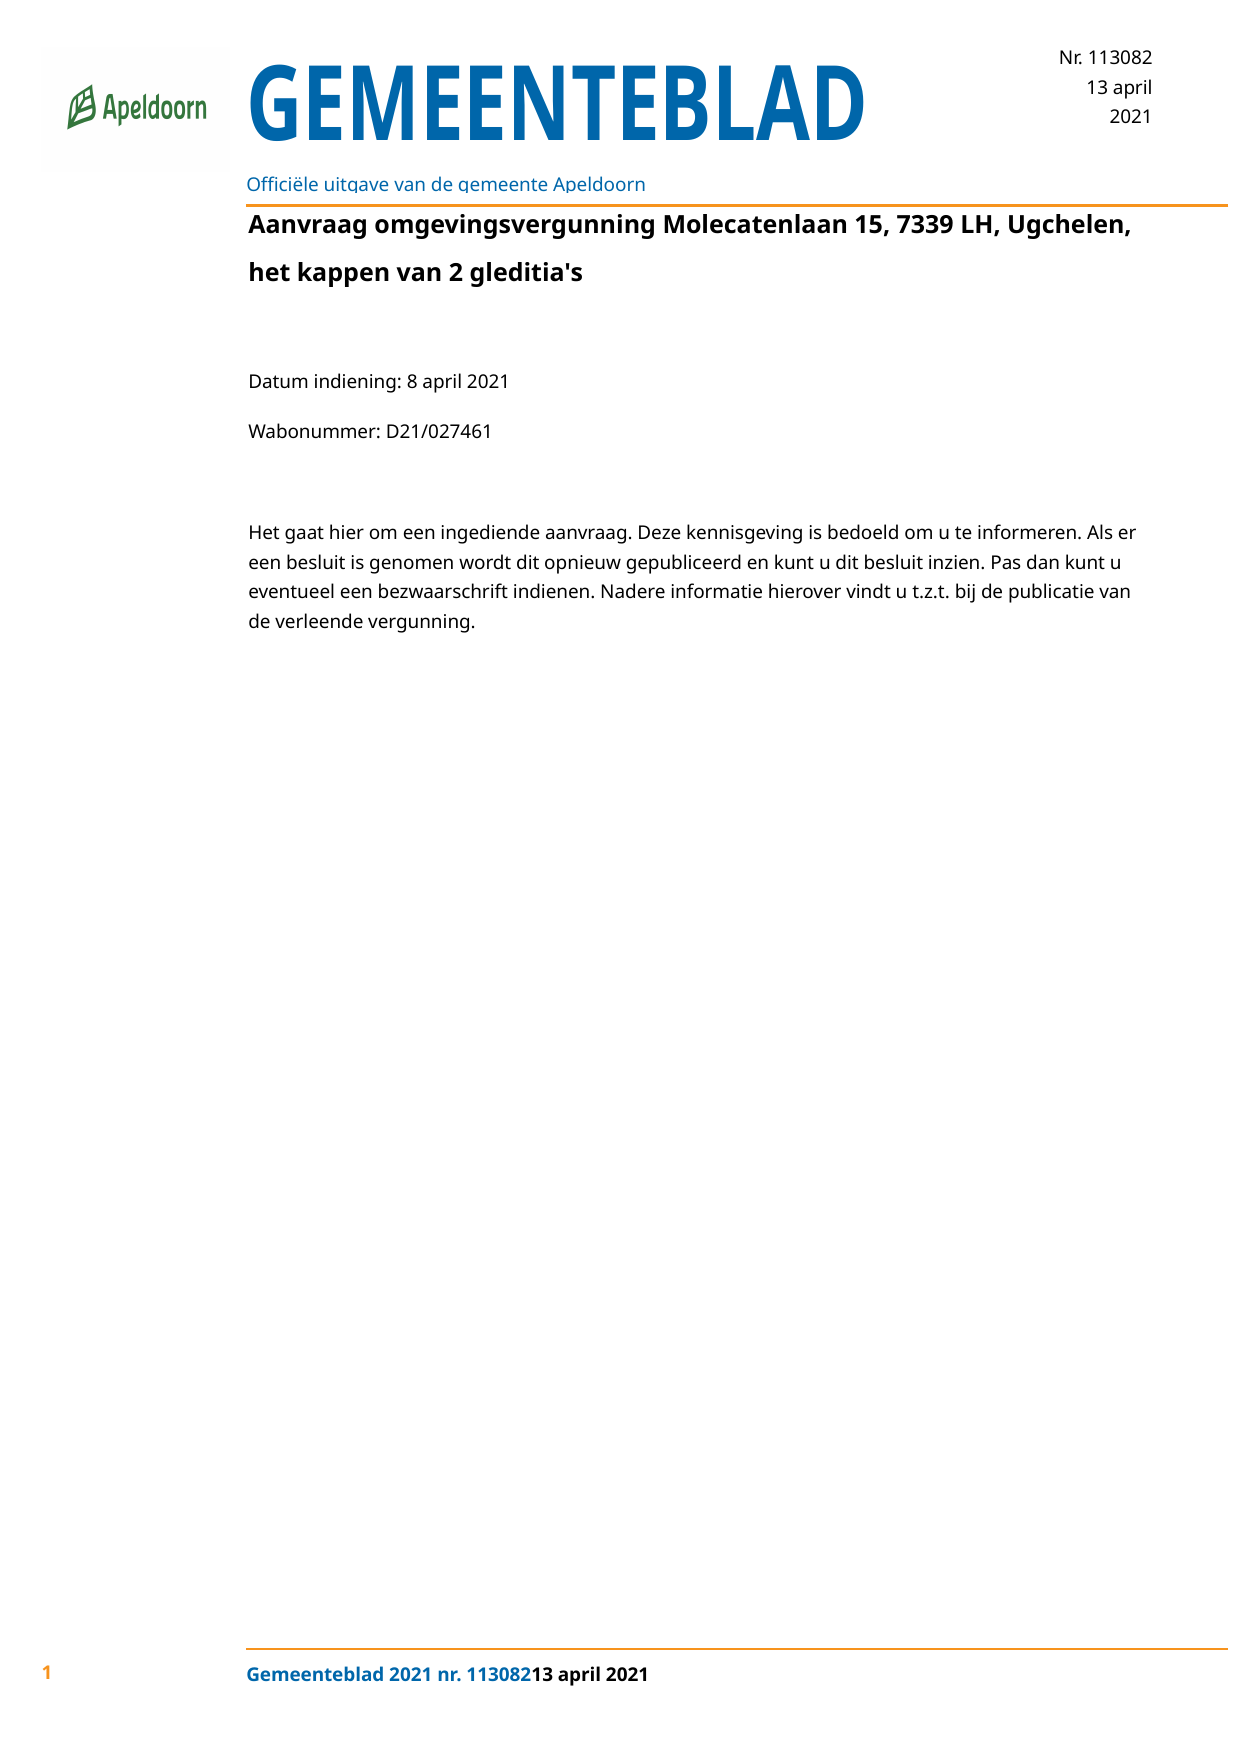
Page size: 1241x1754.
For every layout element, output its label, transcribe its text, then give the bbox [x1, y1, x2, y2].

text Datum indiening: 8 april 2021 [248, 368, 1152, 394]
text Het gaat hier om een ingediende aanvraag. Deze kennisgeving is bedoeld om u te informeren. Als er een besluit is genomen wordt dit opnieuw gepubliceerd en kunt u dit besluit inzien. Pas dan kunt u eventueel een bezwaarschrift indienen. Nadere informatie hierover vindt u t.z.t. bij de publicatie van de verleende vergunning. [248, 519, 1152, 634]
picture [41, 47, 231, 172]
text Aanvraag omgevingsvergunning Molecatenlaan 15, 7339 LH, Ugchelen, het kappen van 2 gleditia's [248, 207, 1152, 288]
text Wabonummer: D21/027461 [248, 419, 1152, 444]
